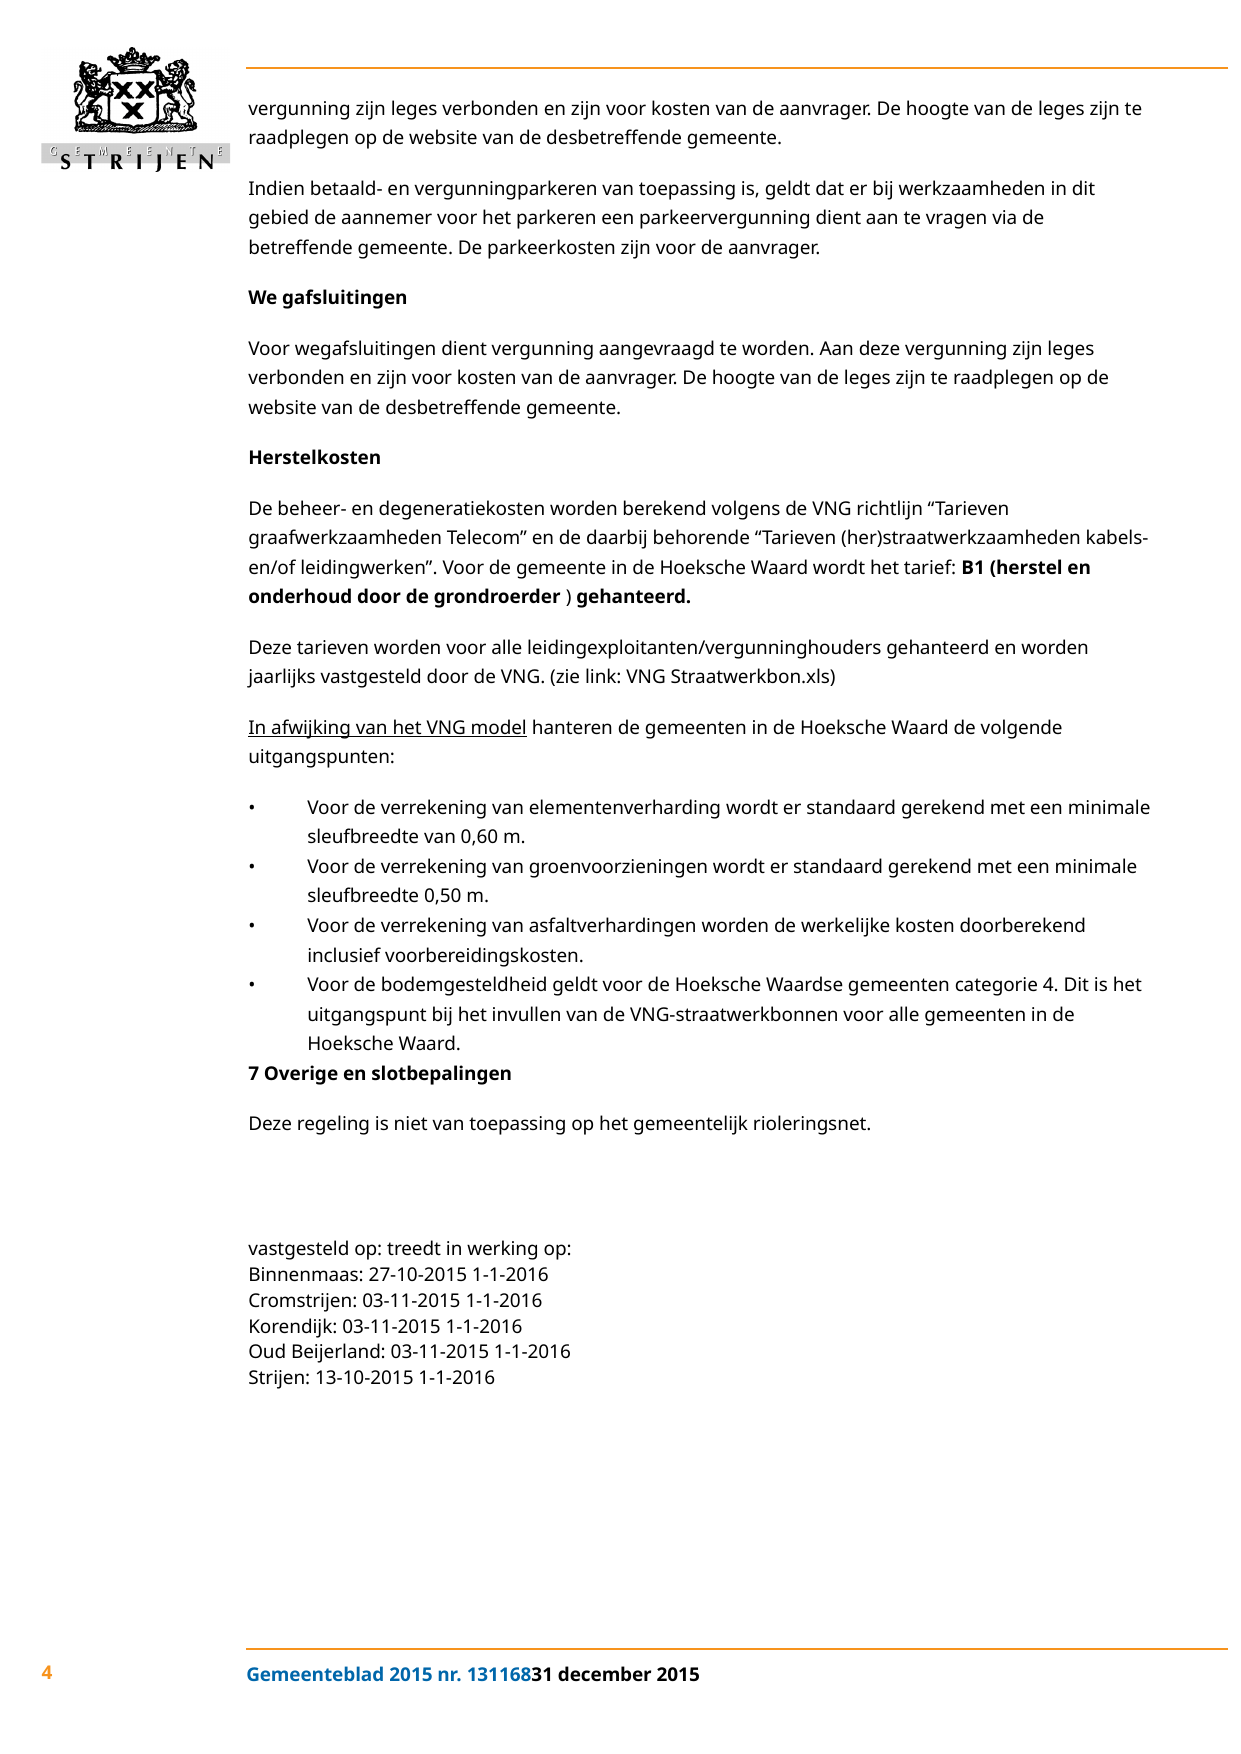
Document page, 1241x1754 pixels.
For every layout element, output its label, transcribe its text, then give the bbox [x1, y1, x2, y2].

picture [41, 47, 231, 172]
list Voor de verrekening van groenvoorzieningen wordt er standaard gerekend met een minimale sleufbreedte 0,50 m. [248, 853, 1152, 908]
text Indien betaald- en vergunningparkeren van toepassing is, geldt dat er bij werkzaamheden in dit gebied de aannemer voor het parkeren een parkeervergunning dient aan te vragen via de betreffende gemeente. De parkeerkosten zijn voor de aanvrager. [248, 175, 1152, 260]
list Voor de verrekening van asfaltverhardingen worden de werkelijke kosten doorberekend inclusief voorbereidingskosten. [248, 912, 1152, 968]
text Korendijk: 03-11-2015 1-1-2016 [248, 1313, 1152, 1338]
text In afwijking van het VNG model hanteren de gemeenten in de Hoeksche Waard de volgende uitgangspunten: [248, 714, 1152, 769]
text vastgesteld op: treedt in werking op: [248, 1236, 1152, 1261]
text vergunning zijn leges verbonden en zijn voor kosten van de aanvrager. De hoogte van de leges zijn te raadplegen op de website van de desbetreffende gemeente. [248, 95, 1152, 150]
text Strijen: 13-10-2015 1-1-2016 [248, 1364, 1152, 1390]
text Oud Beijerland: 03-11-2015 1-1-2016 [248, 1338, 1152, 1364]
text We gafsluitingen [248, 284, 1152, 310]
list Voor de verrekening van elementenverharding wordt er standaard gerekend met een minimale sleufbreedte van 0,60 m. [248, 794, 1152, 849]
text 7 Overige en slotbepalingen [248, 1060, 1152, 1086]
text Voor wegafsluitingen dient vergunning aangevraagd te worden. Aan deze vergunning zijn leges verbonden en zijn voor kosten van de aanvrager. De hoogte van de leges zijn te raadplegen op de website van de desbetreffende gemeente. [248, 335, 1152, 420]
text Herstelkosten [248, 444, 1152, 470]
list Voor de bodemgesteldheid geldt voor de Hoeksche Waardse gemeenten categorie 4. Dit is het uitgangspunt bij het invullen van de VNG-straatwerkbonnen voor alle gemeenten in de Hoeksche Waard. [248, 971, 1152, 1056]
text Cromstrijen: 03-11-2015 1-1-2016 [248, 1287, 1152, 1313]
text De beheer- en degeneratiekosten worden berekend volgens de VNG richtlijn “Tarieven graafwerkzaamheden Telecom” en de daarbij behorende “Tarieven (her)straatwerkzaamheden kabels- en/of leidingwerken”. Voor de gemeente in de Hoeksche Waard wordt het tarief: B1 (herstel en onderhoud door de grondroerder ) gehanteerd. [248, 495, 1152, 609]
text Deze tarieven worden voor alle leidingexploitanten/vergunninghouders gehanteerd en worden jaarlijks vastgesteld door de VNG. (zie link: VNG Straatwerkbon.xls) [248, 634, 1152, 689]
text Deze regeling is niet van toepassing op het gemeentelijk rioleringsnet. [248, 1111, 1152, 1136]
text Binnenmaas: 27-10-2015 1-1-2016 [248, 1261, 1152, 1287]
